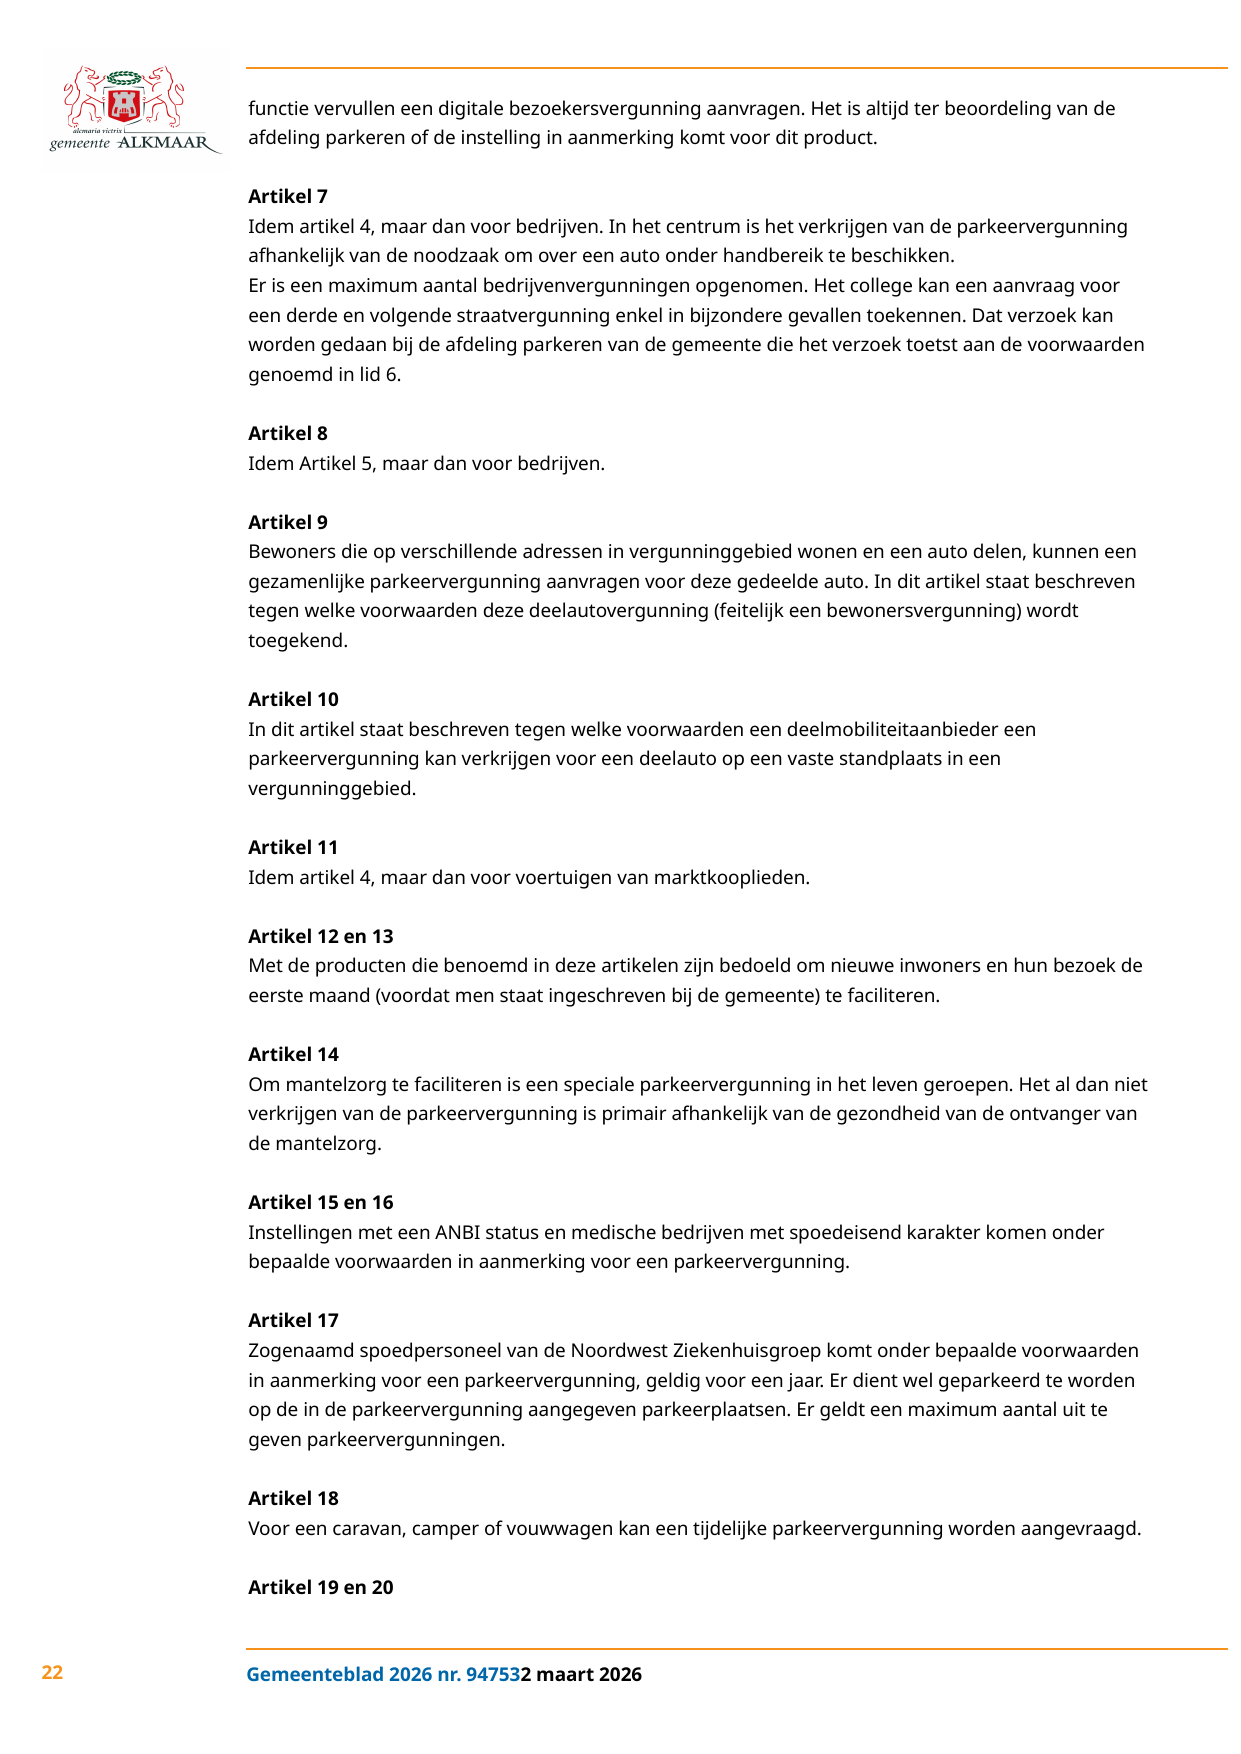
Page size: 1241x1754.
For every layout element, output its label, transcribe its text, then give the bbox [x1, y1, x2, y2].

text Artikel 14 [248, 1041, 1152, 1067]
text Artikel 8 [248, 420, 1152, 446]
text Artikel 11 [248, 834, 1152, 860]
text Er is een maximum aantal bedrijvenvergunningen opgenomen. Het college kan een aanvraag voor een derde en volgende straatvergunning enkel in bijzondere gevallen toekennen. Dat verzoek kan worden gedaan bij de afdeling parkeren van de gemeente die het verzoek toetst aan de voorwaarden genoemd in lid 6. [248, 272, 1152, 387]
text Voor een caravan, camper of vouwwagen kan een tijdelijke parkeervergunning worden aangevraagd. [248, 1515, 1152, 1541]
text Om mantelzorg te faciliteren is een speciale parkeervergunning in het leven geroepen. Het al dan niet verkrijgen van de parkeervergunning is primair afhankelijk van de gezondheid van de ontvanger van de mantelzorg. [248, 1071, 1152, 1156]
text Idem Artikel 5, maar dan voor bedrijven. [248, 450, 1152, 476]
text Bewoners die op verschillende adressen in vergunninggebied wonen en een auto delen, kunnen een gezamenlijke parkeervergunning aanvragen voor deze gedeelde auto. In dit artikel staat beschreven tegen welke voorwaarden deze deelautovergunning (feitelijk een bewonersvergunning) wordt toegekend. [248, 538, 1152, 653]
text Instellingen met een ANBI status en medische bedrijven met spoedeisend karakter komen onder bepaalde voorwaarden in aanmerking voor een parkeervergunning. [248, 1219, 1152, 1274]
text Artikel 18 [248, 1485, 1152, 1511]
text Met de producten die benoemd in deze artikelen zijn bedoeld om nieuwe inwoners en hun bezoek de eerste maand (voordat men staat ingeschreven bij de gemeente) te faciliteren. [248, 953, 1152, 1008]
text Artikel 12 en 13 [248, 923, 1152, 949]
text Artikel 15 en 16 [248, 1189, 1152, 1215]
text Artikel 9 [248, 509, 1152, 535]
text functie vervullen een digitale bezoekersvergunning aanvragen. Het is altijd ter beoordeling van de afdeling parkeren of de instelling in aanmerking komt voor dit product. [248, 95, 1152, 150]
text Artikel 17 [248, 1308, 1152, 1333]
text Idem artikel 4, maar dan voor bedrijven. In het centrum is het verkrijgen van de parkeervergunning afhankelijk van de noodzaak om over een auto onder handbereik te beschikken. [248, 213, 1152, 268]
picture [41, 47, 231, 172]
text Artikel 7 [248, 183, 1152, 209]
text Artikel 19 en 20 [248, 1574, 1152, 1600]
text Artikel 10 [248, 686, 1152, 712]
text Zogenaamd spoedpersoneel van de Noordwest Ziekenhuisgroep komt onder bepaalde voorwaarden in aanmerking voor een parkeervergunning, geldig voor een jaar. Er dient wel geparkeerd te worden op de in de parkeervergunning aangegeven parkeerplaatsen. Er geldt een maximum aantal uit te geven parkeervergunningen. [248, 1337, 1152, 1452]
text Idem artikel 4, maar dan voor voertuigen van marktkooplieden. [248, 864, 1152, 890]
text In dit artikel staat beschreven tegen welke voorwaarden een deelmobiliteitaanbieder een parkeervergunning kan verkrijgen voor een deelauto op een vaste standplaats in een vergunninggebied. [248, 716, 1152, 801]
